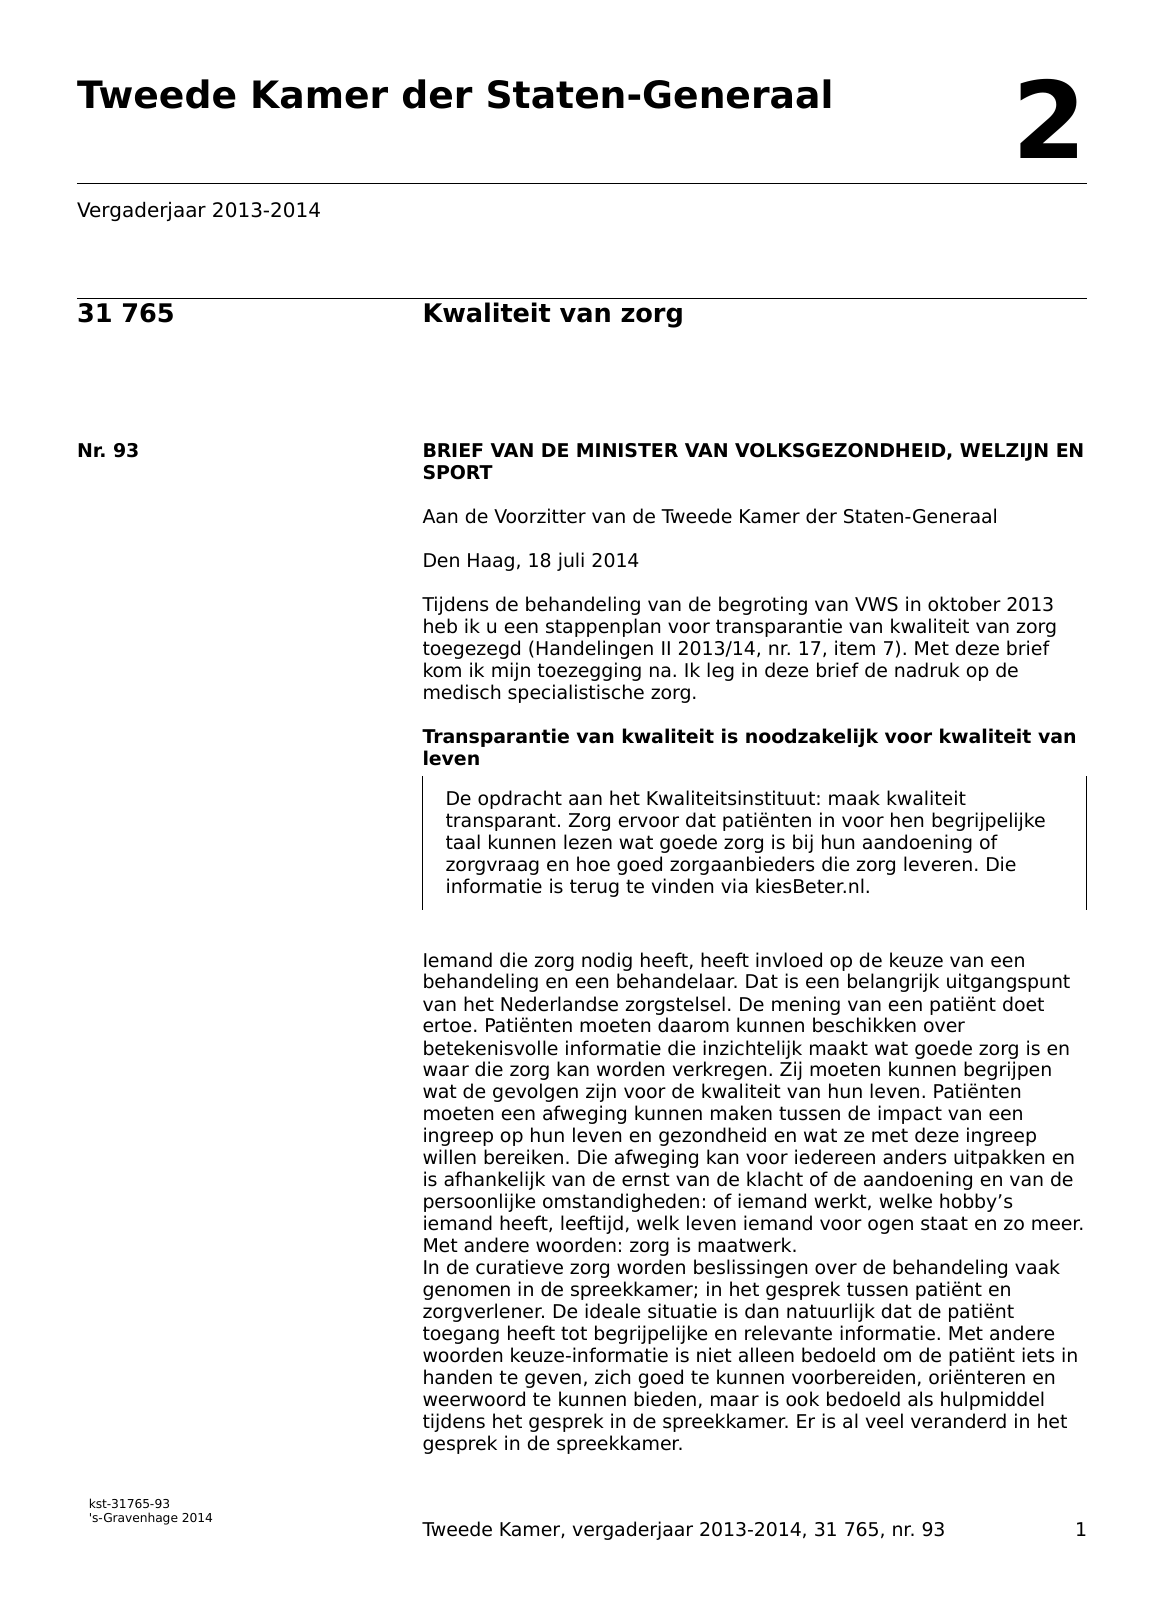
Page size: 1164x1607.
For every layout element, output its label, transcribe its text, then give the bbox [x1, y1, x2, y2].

subtitle Nr. 93 BRIEF VAN DE MINISTER VAN VOLKSGEZONDHEID, WELZIJN EN SPORT [77, 440, 1087, 484]
text Aan de Voorzitter van de Tweede Kamer der Staten-Generaal [422, 506, 1087, 528]
table_header 2 [886, 59, 1087, 183]
text 's-Gravenhage 2014 [88, 1511, 323, 1525]
table_header Tweede Kamer der Staten-Generaal [77, 59, 886, 183]
text Tijdens de behandeling van de begroting van VWS in oktober 2013 heb ik u een stappenplan voor transparantie van kwaliteit van zorg toegezegd (Handelingen II 2013/14, nr. 17, item 7). Met deze brief kom ik mijn toezegging na. Ik leg in deze brief de nadruk op de medisch specialistische zorg. [422, 594, 1087, 704]
text kst-31765-93 [88, 1497, 323, 1511]
subtitle 31 765 Kwaliteit van zorg [77, 299, 1087, 329]
subtitle Transparantie van kwaliteit is noodzakelijk voor kwaliteit van leven [422, 726, 1087, 770]
table_cell Vergaderjaar 2013-2014 [77, 184, 1087, 298]
table_header De opdracht aan het Kwaliteitsinstituut: maak kwaliteit transparant. Zorg ervoor dat patiënten in voor hen begrijpelijke taal kunnen lezen wat goede zorg is bij hun aandoening of zorgvraag en hoe goed zorgaanbieders die zorg leveren. Die informatie is terug te vinden via kiesBeter.nl. [423, 776, 1086, 909]
text Iemand die zorg nodig heeft, heeft invloed op de keuze van een behandeling en een behandelaar. Dat is een belangrijk uitgangspunt van het Nederlandse zorgstelsel. De mening van een patiënt doet ertoe. Patiënten moeten daarom kunnen beschikken over betekenisvolle informatie die inzichtelijk maakt wat goede zorg is en waar die zorg kan worden verkregen. Zij moeten kunnen begrijpen wat de gevolgen zijn voor de kwaliteit van hun leven. Patiënten moeten een afweging kunnen maken tussen de impact van een ingreep op hun leven en gezondheid en wat ze met deze ingreep willen bereiken. Die afweging kan voor iedereen anders uitpakken en is afhankelijk van de ernst van de klacht of de aandoening en van de persoonlijke omstandigheden: of iemand werkt, welke hobby’s iemand heeft, leeftijd, welk leven iemand voor ogen staat en zo meer. Met andere woorden: zorg is maatwerk. [422, 949, 1087, 1257]
text Den Haag, 18 juli 2014 [422, 550, 1087, 572]
text In de curatieve zorg worden beslissingen over de behandeling vaak genomen in de spreekkamer; in het gesprek tussen patiënt en zorgverlener. De ideale situatie is dan natuurlijk dat de patiënt toegang heeft tot begrijpelijke en relevante informatie. Met andere woorden keuze-informatie is niet alleen bedoeld om de patiënt iets in handen te geven, zich goed te kunnen voorbereiden, oriënteren en weerwoord te kunnen bieden, maar is ook bedoeld als hulpmiddel tijdens het gesprek in de spreekkamer. Er is al veel veranderd in het gesprek in de spreekkamer. [422, 1257, 1087, 1455]
